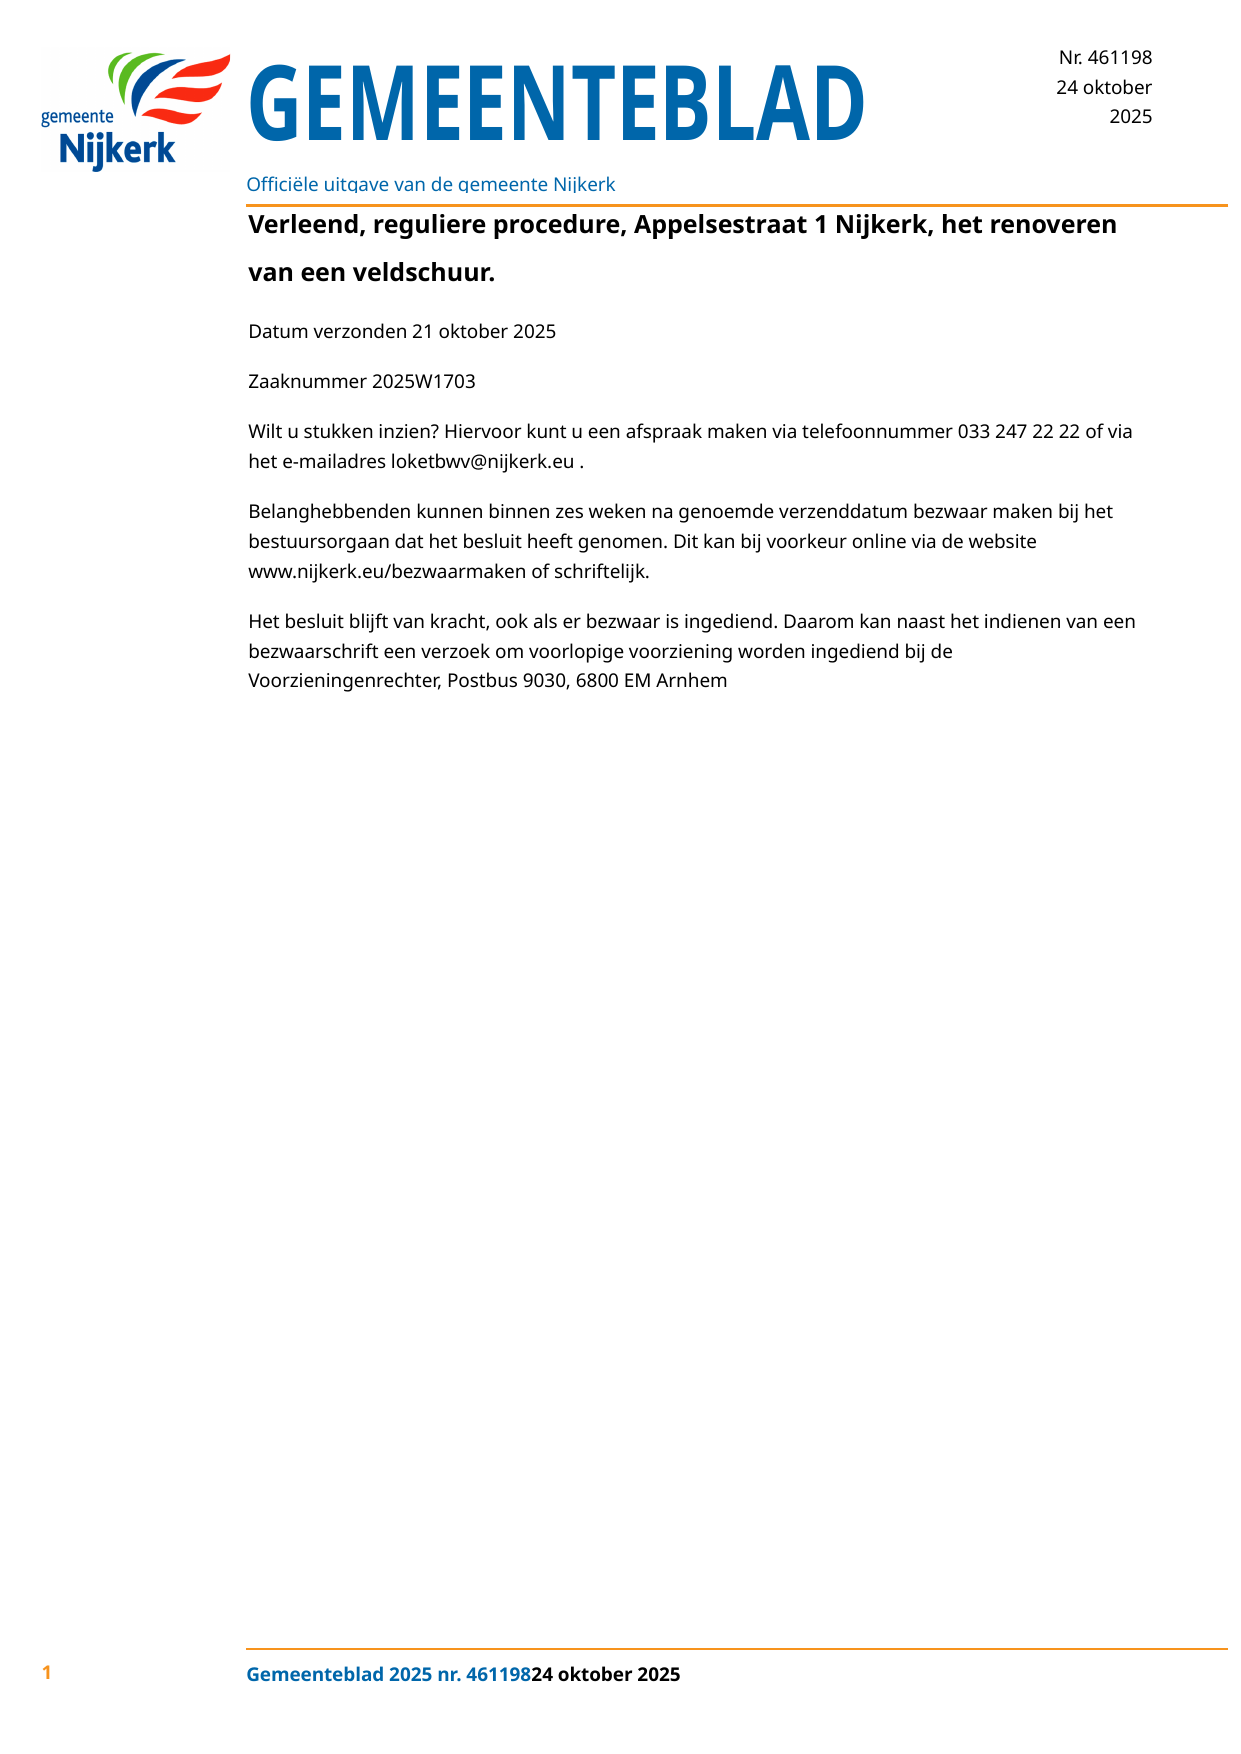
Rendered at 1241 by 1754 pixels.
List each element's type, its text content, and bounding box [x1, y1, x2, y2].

text Verleend, reguliere procedure, Appelsestraat 1 Nijkerk, het renoveren van een veldschuur. [248, 207, 1152, 288]
text Belanghebbenden kunnen binnen zes weken na genoemde verzenddatum bezwaar maken bij het bestuursorgaan dat het besluit heeft genomen. Dit kan bij voorkeur online via de website www.nijkerk.eu/bezwaarmaken of schriftelijk. [248, 499, 1152, 584]
text Datum verzonden 21 oktober 2025 [248, 318, 1152, 344]
picture [41, 47, 231, 172]
text Wilt u stukken inzien? Hiervoor kunt u een afspraak maken via telefoonnummer 033 247 22 22 of via het e-mailadres loketbwv@nijkerk.eu . [248, 419, 1152, 474]
text Het besluit blijft van kracht, ook als er bezwaar is ingediend. Daarom kan naast het indienen van een bezwaarschrift een verzoek om voorlopige voorziening worden ingediend bij de Voorzieningenrechter, Postbus 9030, 6800 EM Arnhem [248, 608, 1152, 693]
text Zaaknummer 2025W1703 [248, 368, 1152, 394]
